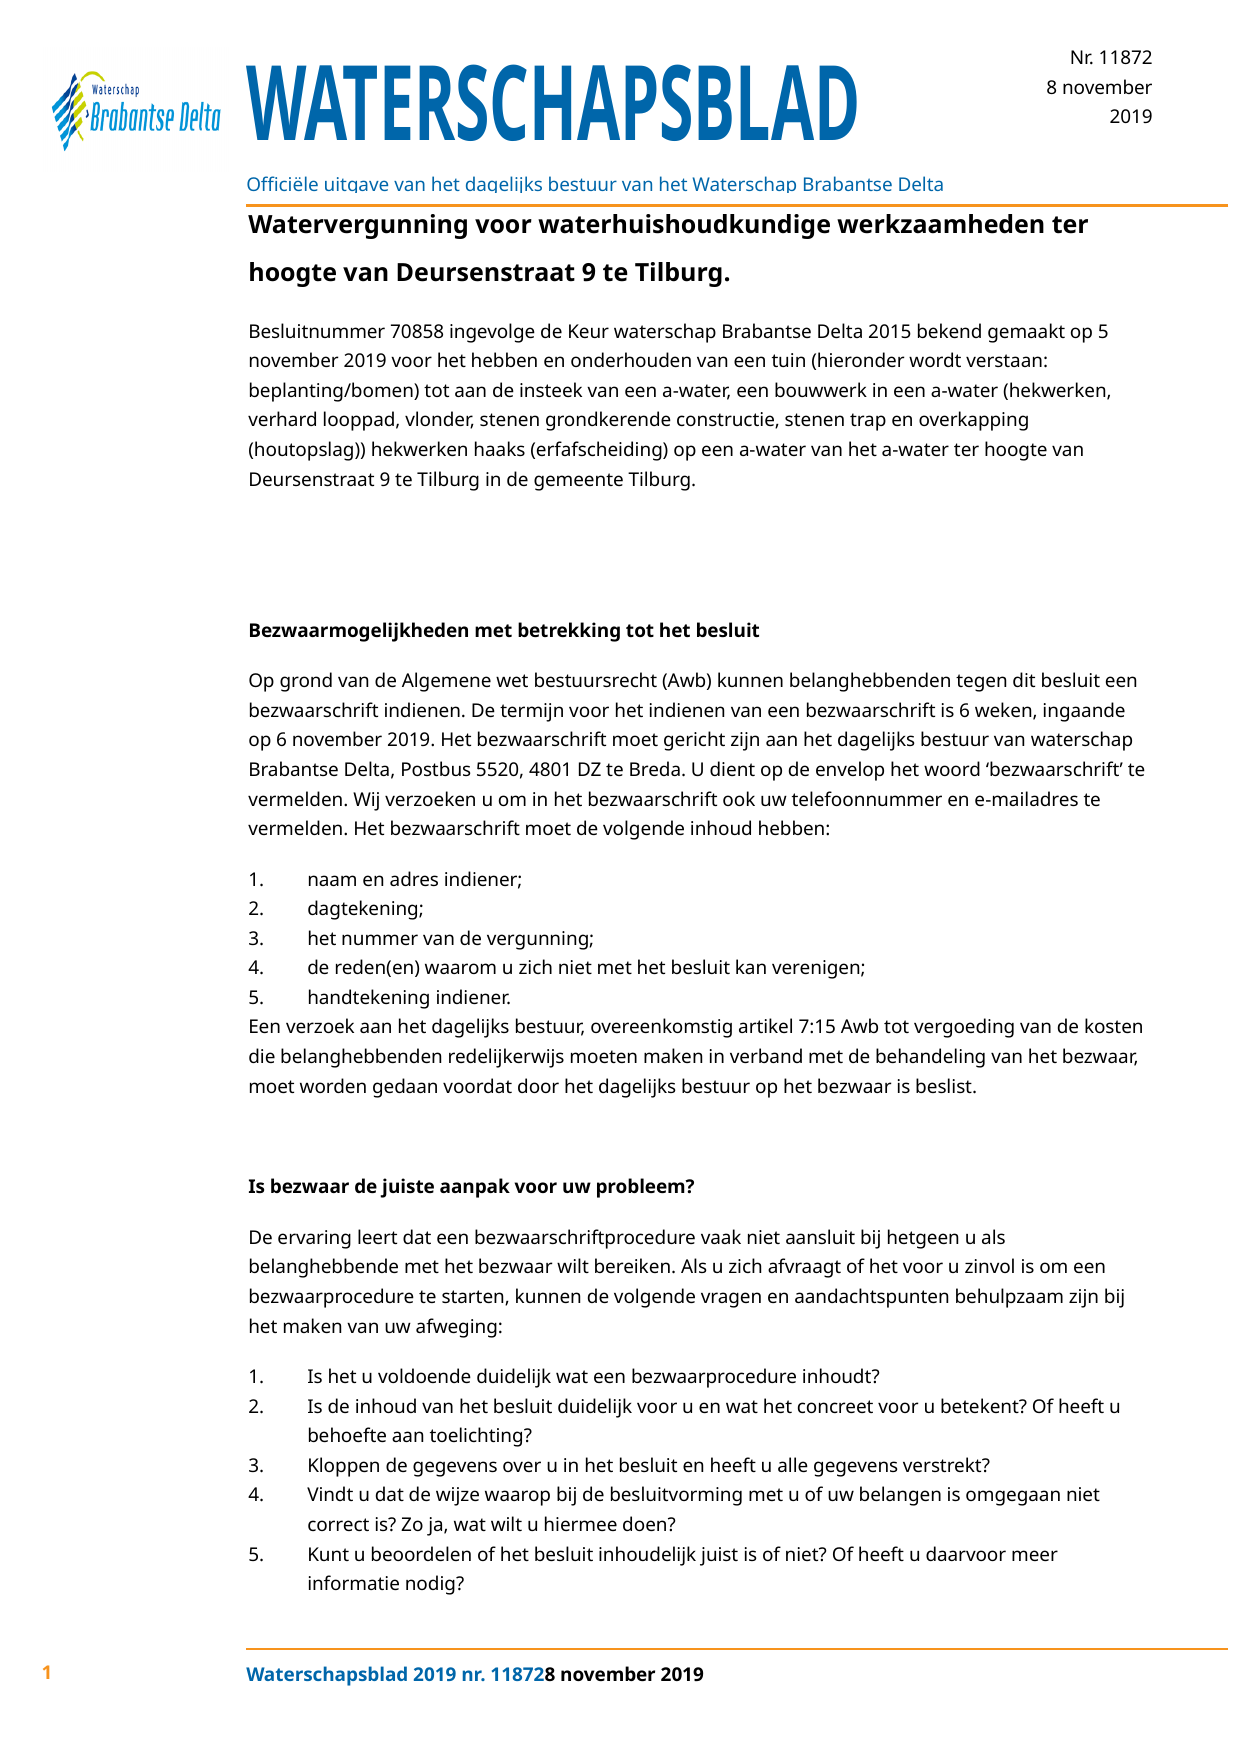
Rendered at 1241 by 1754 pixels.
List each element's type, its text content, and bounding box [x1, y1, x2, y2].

list de reden(en) waarom u zich niet met het besluit kan verenigen; [248, 954, 1152, 980]
list handtekening indiener. [248, 984, 1152, 1010]
text De ervaring leert dat een bezwaarschriftprocedure vaak niet aansluit bij hetgeen u als belanghebbende met het bezwaar wilt bereiken. Als u zich afvraagt of het voor u zinvol is om een bezwaarprocedure te starten, kunnen de volgende vragen en aandachtspunten behulpzaam zijn bij het maken van uw afweging: [248, 1224, 1152, 1339]
list Vindt u dat de wijze waarop bij de besluitvorming met u of uw belangen is omgegaan niet correct is? Zo ja, wat wilt u hiermee doen? [248, 1482, 1152, 1537]
list Kunt u beoordelen of het besluit inhoudelijk juist is of niet? Of heeft u daarvoor meer informatie nodig? [248, 1541, 1152, 1596]
text Is bezwaar de juiste aanpak voor uw probleem? [248, 1174, 1152, 1199]
text Besluitnummer 70858 ingevolge de Keur waterschap Brabantse Delta 2015 bekend gemaakt op 5 november 2019 voor het hebben en onderhouden van een tuin (hieronder wordt verstaan: beplanting/bomen) tot aan de insteek van een a-water, een bouwwerk in een a-water (hekwerken, verhard looppad, vlonder, stenen grondkerende constructie, stenen trap en overkapping (houtopslag)) hekwerken haaks (erfafscheiding) op een a-water van het a-water ter hoogte van Deursenstraat 9 te Tilburg in de gemeente Tilburg. [248, 318, 1152, 492]
list Is het u voldoende duidelijk wat een bezwaarprocedure inhoudt? [248, 1363, 1152, 1389]
list dagtekening; [248, 895, 1152, 921]
text Bezwaarmogelijkheden met betrekking tot het besluit [248, 617, 1152, 643]
list naam en adres indiener; [248, 866, 1152, 892]
picture [41, 47, 231, 172]
text Op grond van de Algemene wet bestuursrecht (Awb) kunnen belanghebbenden tegen dit besluit een bezwaarschrift indienen. De termijn voor het indienen van een bezwaarschrift is 6 weken, ingaande op 6 november 2019. Het bezwaarschrift moet gericht zijn aan het dagelijks bestuur van waterschap Brabantse Delta, Postbus 5520, 4801 DZ te Breda. U dient op de envelop het woord ‘bezwaarschrift’ te vermelden. Wij verzoeken u om in het bezwaarschrift ook uw telefoonnummer en e‑mailadres te vermelden. Het bezwaarschrift moet de volgende inhoud hebben: [248, 667, 1152, 841]
list Kloppen de gegevens over u in het besluit en heeft u alle gegevens verstrekt? [248, 1452, 1152, 1478]
list het nummer van de vergunning; [248, 925, 1152, 951]
text Een verzoek aan het dagelijks bestuur, overeenkomstig artikel 7:15 Awb tot vergoeding van de kosten die belanghebbenden redelijkerwijs moeten maken in verband met de behandeling van het bezwaar, moet worden gedaan voordat door het dagelijks bestuur op het bezwaar is beslist. [248, 1014, 1152, 1099]
list Is de inhoud van het besluit duidelijk voor u en wat het concreet voor u betekent? Of heeft u behoefte aan toelichting? [248, 1393, 1152, 1448]
text Watervergunning voor waterhuishoudkundige werkzaamheden ter hoogte van Deursenstraat 9 te Tilburg. [248, 207, 1152, 288]
